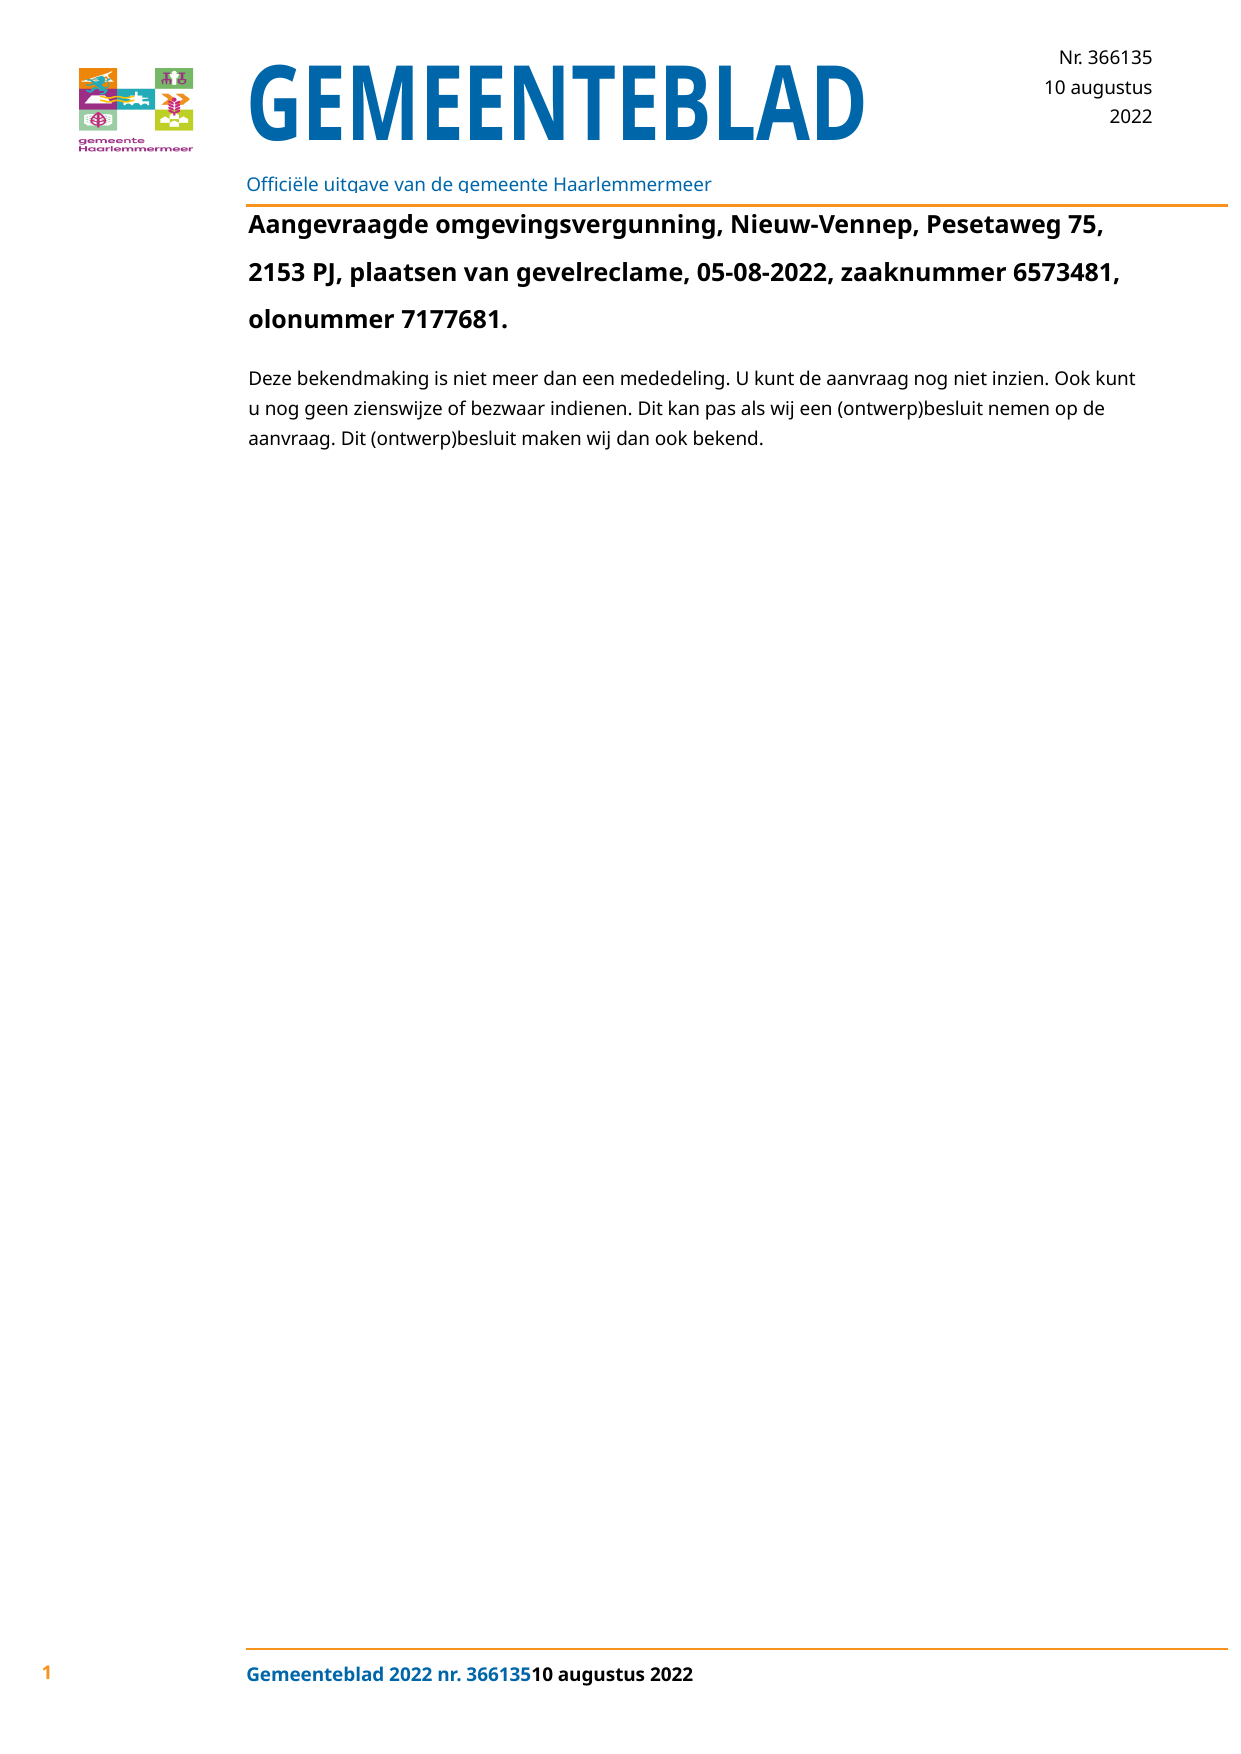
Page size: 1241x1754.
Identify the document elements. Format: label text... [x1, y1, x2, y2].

text Deze bekendmaking is niet meer dan een mededeling. U kunt de aanvraag nog niet inzien. Ook kunt u nog geen zienswijze of bezwaar indienen. Dit kan pas als wij een (ontwerp)besluit nemen op de aanvraag. Dit (ontwerp)besluit maken wij dan ook bekend. [248, 366, 1152, 450]
text Aangevraagde omgevingsvergunning, Nieuw-Vennep, Pesetaweg 75, 2153 PJ, plaatsen van gevelreclame, 05-08-2022, zaaknummer 6573481, olonummer 7177681. [248, 207, 1152, 336]
picture [41, 47, 231, 172]
